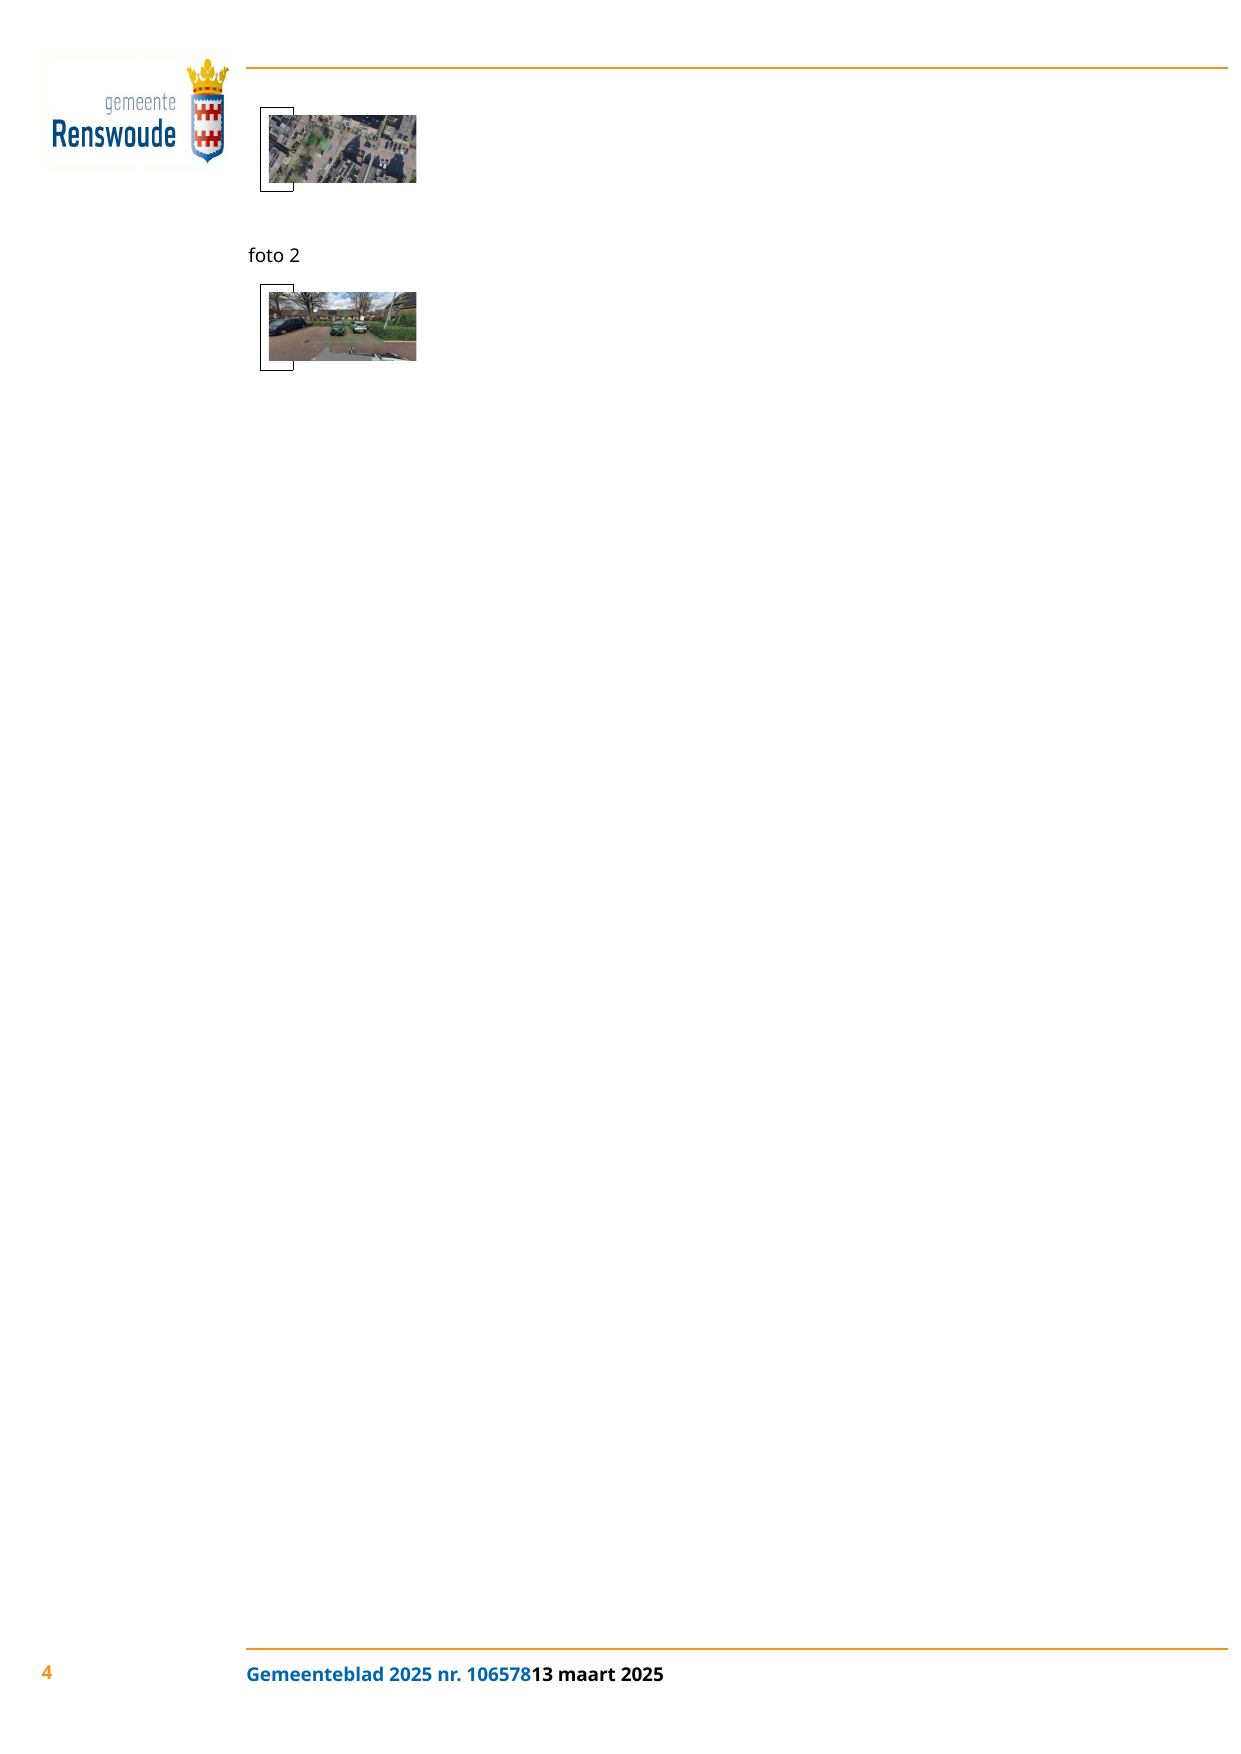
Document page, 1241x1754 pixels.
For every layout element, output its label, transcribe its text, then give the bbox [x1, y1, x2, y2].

text foto 2 [248, 242, 1152, 268]
picture [268, 115, 417, 183]
picture [41, 47, 231, 172]
picture [268, 292, 417, 361]
